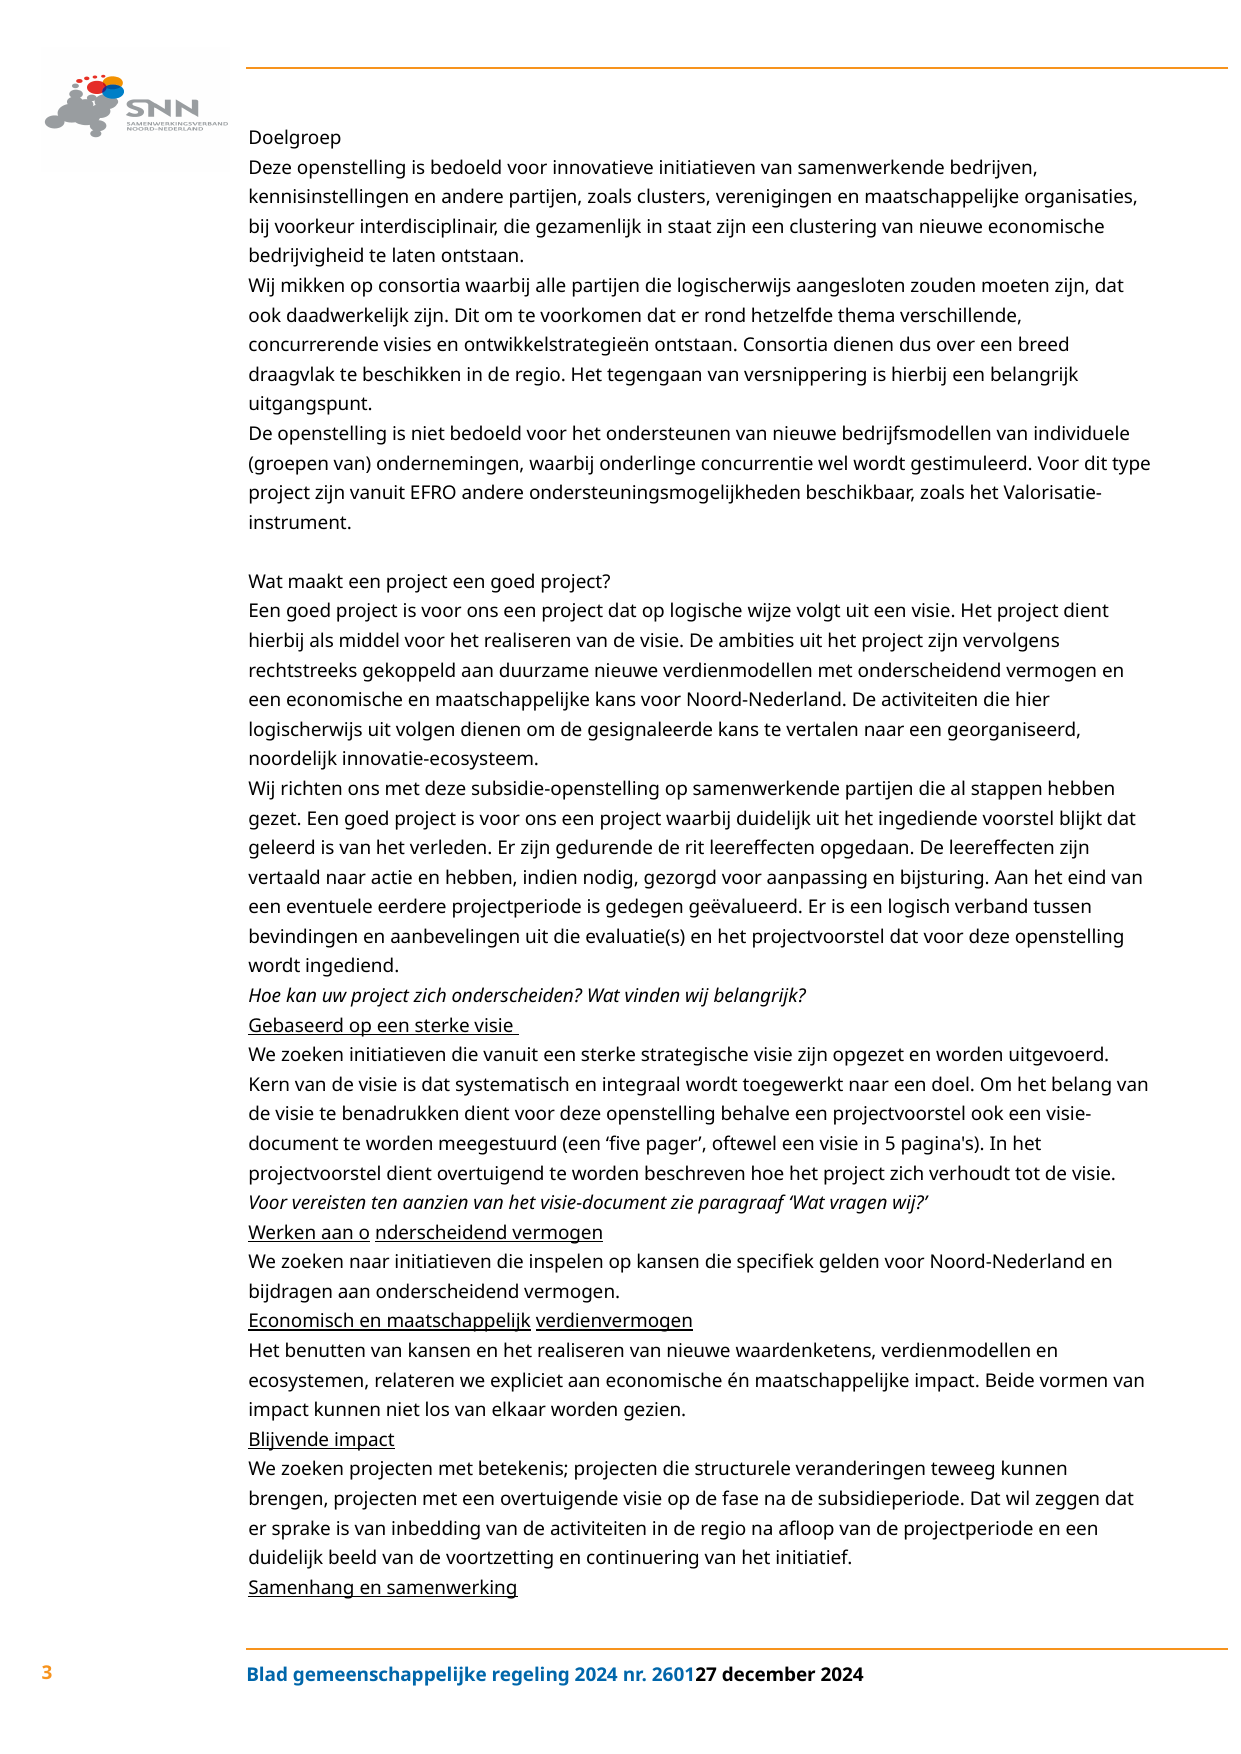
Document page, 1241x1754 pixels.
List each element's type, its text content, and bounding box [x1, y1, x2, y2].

picture [41, 47, 231, 172]
text Werken aan o nderscheidend vermogen [248, 1219, 1152, 1245]
text Wij richten ons met deze subsidie-openstelling op samenwerkende partijen die al stappen hebben gezet. Een goed project is voor ons een project waarbij duidelijk uit het ingediende voorstel blijkt dat geleerd is van het verleden. Er zijn gedurende de rit leereffecten opgedaan. De leereffecten zijn vertaald naar actie en hebben, indien nodig, gezorgd voor aanpassing en bijsturing. Aan het eind van een eventuele eerdere projectperiode is gedegen geëvalueerd. Er is een logisch verband tussen bevindingen en aanbevelingen uit die evaluatie(s) en het projectvoorstel dat voor deze openstelling wordt ingediend. [248, 775, 1152, 978]
text Blijvende impact [248, 1426, 1152, 1452]
text Doelgroep [248, 124, 1152, 150]
text Deze openstelling is bedoeld voor innovatieve initiatieven van samenwerkende bedrijven, kennisinstellingen en andere partijen, zoals clusters, verenigingen en maatschappelijke organisaties, bij voorkeur interdisciplinair, die gezamenlijk in staat zijn een clustering van nieuwe economische bedrijvigheid te laten ontstaan. [248, 154, 1152, 268]
text We zoeken initiatieven die vanuit een sterke strategische visie zijn opgezet en worden uitgevoerd. Kern van de visie is dat systematisch en integraal wordt toegewerkt naar een doel. Om het belang van de visie te benadrukken dient voor deze openstelling behalve een projectvoorstel ook een visie-document te worden meegestuurd (een ‘five pager’, oftewel een visie in 5 pagina's). In het projectvoorstel dient overtuigend te worden beschreven hoe het project zich verhoudt tot de visie. Voor vereisten ten aanzien van het visie-document zie paragraaf ‘Wat vragen wij?’ [248, 1041, 1152, 1215]
text De openstelling is niet bedoeld voor het ondersteunen van nieuwe bedrijfsmodellen van individuele (groepen van) ondernemingen, waarbij onderlinge concurrentie wel wordt gestimuleerd. Voor dit type project zijn vanuit EFRO andere ondersteuningsmogelijkheden beschikbaar, zoals het Valorisatie-instrument. [248, 420, 1152, 535]
text Economisch en maatschappelijk verdienvermogen [248, 1308, 1152, 1333]
text Hoe kan uw project zich onderscheiden? Wat vinden wij belangrijk? [248, 982, 1152, 1008]
text We zoeken projecten met betekenis; projecten die structurele veranderingen teweeg kunnen brengen, projecten met een overtuigende visie op de fase na de subsidieperiode. Dat wil zeggen dat er sprake is van inbedding van de activiteiten in de regio na afloop van de projectperiode en een duidelijk beeld van de voortzetting en continuering van het initiatief. [248, 1456, 1152, 1570]
text Het benutten van kansen en het realiseren van nieuwe waardenketens, verdienmodellen en ecosystemen, relateren we expliciet aan economische én maatschappelijke impact. Beide vormen van impact kunnen niet los van elkaar worden gezien. [248, 1337, 1152, 1422]
text We zoeken naar initiatieven die inspelen op kansen die specifiek gelden voor Noord-Nederland en bijdragen aan onderscheidend vermogen. [248, 1248, 1152, 1304]
text Samenhang en samenwerking [248, 1574, 1152, 1600]
text Gebaseerd op een sterke visie [248, 1012, 1152, 1038]
text Wij mikken op consortia waarbij alle partijen die logischerwijs aangesloten zouden moeten zijn, dat ook daadwerkelijk zijn. Dit om te voorkomen dat er rond hetzelfde thema verschillende, concurrerende visies en ontwikkelstrategieën ontstaan. Consortia dienen dus over een breed draagvlak te beschikken in de regio. Het tegengaan van versnippering is hierbij een belangrijk uitgangspunt. [248, 272, 1152, 416]
text Wat maakt een project een goed project? [248, 568, 1152, 594]
text Een goed project is voor ons een project dat op logische wijze volgt uit een visie. Het project dient hierbij als middel voor het realiseren van de visie. De ambities uit het project zijn vervolgens rechtstreeks gekoppeld aan duurzame nieuwe verdienmodellen met onderscheidend vermogen en een economische en maatschappelijke kans voor Noord-Nederland. De activiteiten die hier logischerwijs uit volgen dienen om de gesignaleerde kans te vertalen naar een georganiseerd, noordelijk innovatie-ecosysteem. [248, 598, 1152, 771]
